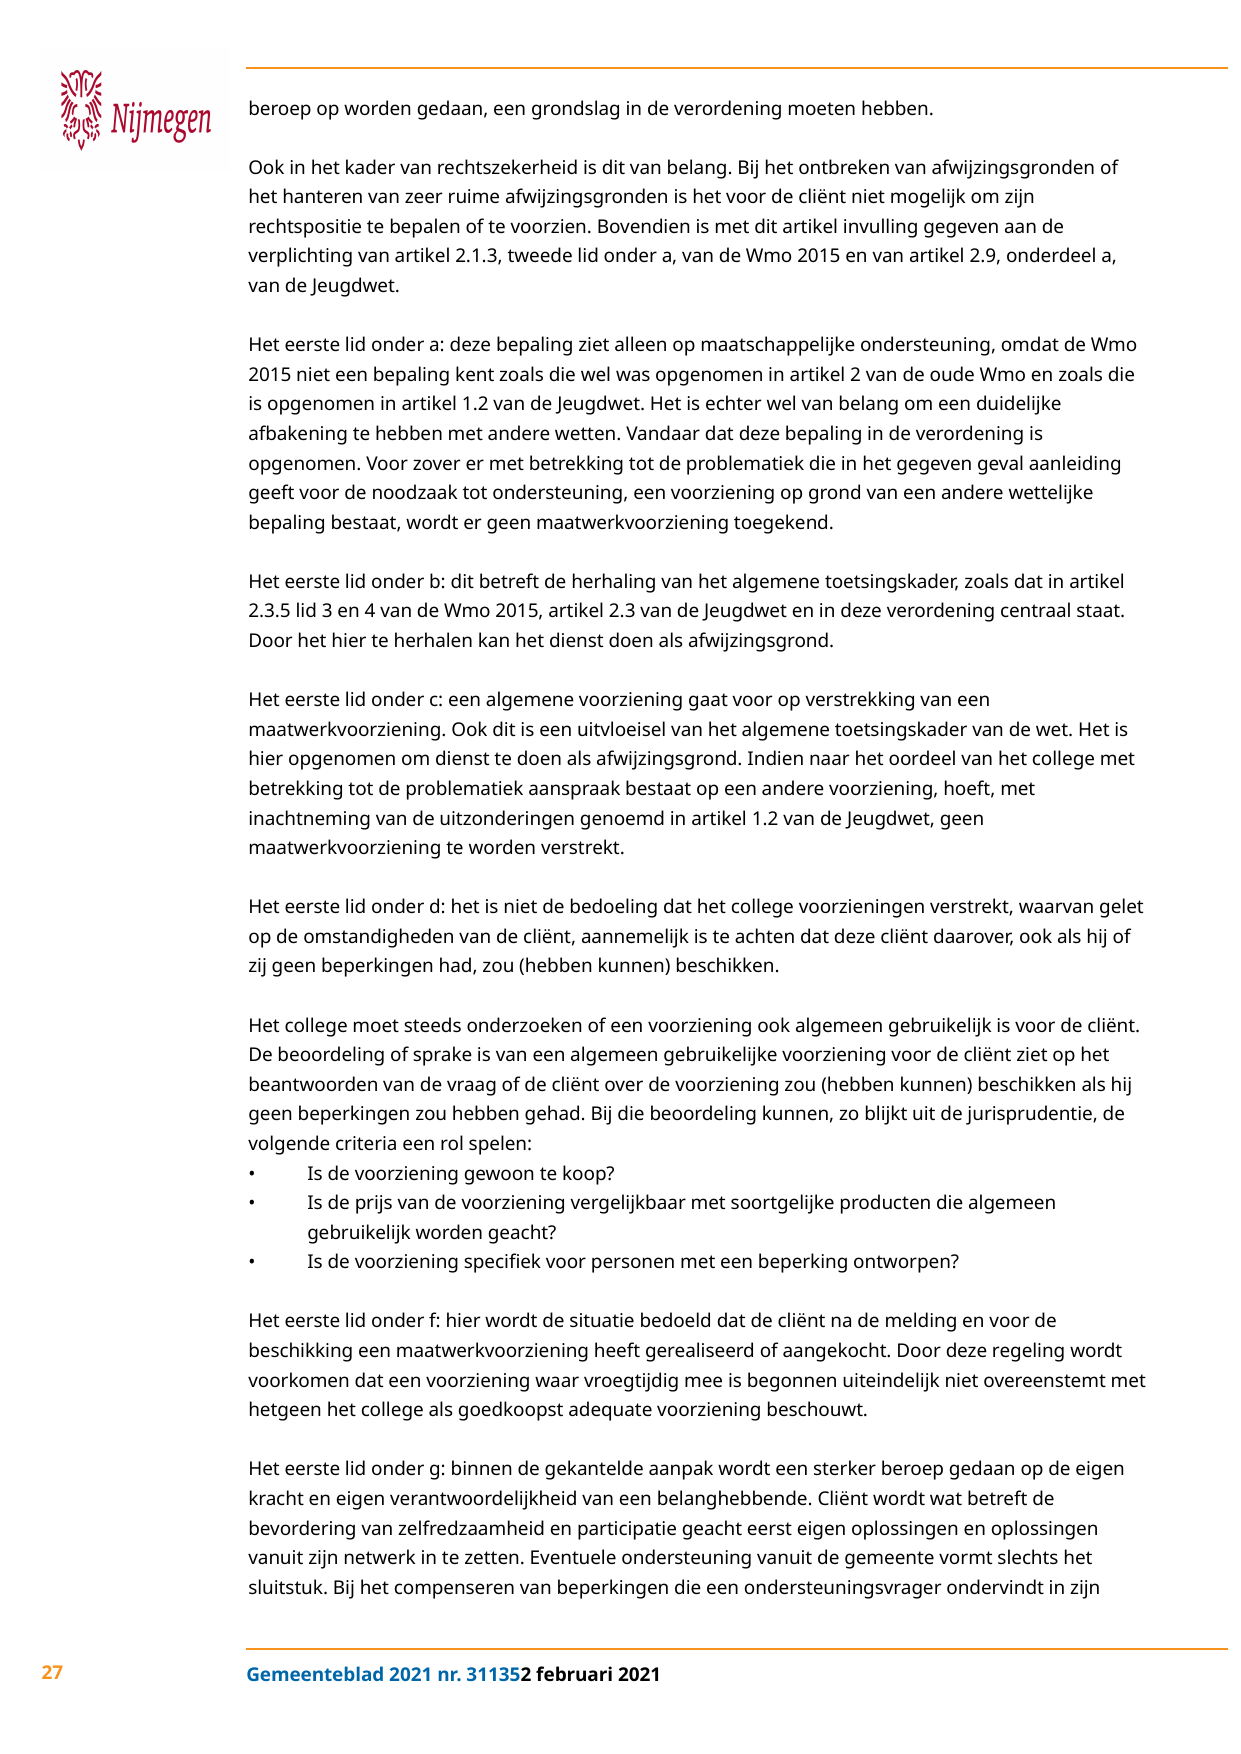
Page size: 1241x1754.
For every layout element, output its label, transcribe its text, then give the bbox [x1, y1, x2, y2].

text Het eerste lid onder c: een algemene voorziening gaat voor op verstrekking van een maatwerkvoorziening. Ook dit is een uitvloeisel van het algemene toetsingskader van de wet. Het is hier opgenomen om dienst te doen als afwijzingsgrond. Indien naar het oordeel van het college met betrekking tot de problematiek aanspraak bestaat op een andere voorziening, hoeft, met inachtneming van de uitzonderingen genoemd in artikel 1.2 van de Jeugdwet, geen maatwerkvoorziening te worden verstrekt. [248, 686, 1152, 860]
picture [41, 47, 231, 172]
list Is de prijs van de voorziening vergelijkbaar met soortgelijke producten die algemeen gebruikelijk worden geacht? [248, 1189, 1152, 1245]
list Is de voorziening gewoon te koop? [248, 1160, 1152, 1186]
text beroep op worden gedaan, een grondslag in de verordening moeten hebben. [248, 95, 1152, 121]
text Ook in het kader van rechtszekerheid is dit van belang. Bij het ontbreken van afwijzingsgronden of het hanteren van zeer ruime afwijzingsgronden is het voor de cliënt niet mogelijk om zijn rechtspositie te bepalen of te voorzien. Bovendien is met dit artikel invulling gegeven aan de verplichting van artikel 2.1.3, tweede lid onder a, van de Wmo 2015 en van artikel 2.9, onderdeel a, van de Jeugdwet. [248, 154, 1152, 298]
text Het eerste lid onder a: deze bepaling ziet alleen op maatschappelijke ondersteuning, omdat de Wmo 2015 niet een bepaling kent zoals die wel was opgenomen in artikel 2 van de oude Wmo en zoals die is opgenomen in artikel 1.2 van de Jeugdwet. Het is echter wel van belang om een duidelijke afbakening te hebben met andere wetten. Vandaar dat deze bepaling in de verordening is opgenomen. Voor zover er met betrekking tot de problematiek die in het gegeven geval aanleiding geeft voor de noodzaak tot ondersteuning, een voorziening op grond van een andere wettelijke bepaling bestaat, wordt er geen maatwerkvoorziening toegekend. [248, 331, 1152, 535]
text Het eerste lid onder f: hier wordt de situatie bedoeld dat de cliënt na de melding en voor de beschikking een maatwerkvoorziening heeft gerealiseerd of aangekocht. Door deze regeling wordt voorkomen dat een voorziening waar vroegtijdig mee is begonnen uiteindelijk niet overeenstemt met hetgeen het college als goedkoopst adequate voorziening beschouwt. [248, 1308, 1152, 1422]
text Het college moet steeds onderzoeken of een voorziening ook algemeen gebruikelijk is voor de cliënt. De beoordeling of sprake is van een algemeen gebruikelijke voorziening voor de cliënt ziet op het beantwoorden van de vraag of de cliënt over de voorziening zou (hebben kunnen) beschikken als hij geen beperkingen zou hebben gehad. Bij die beoordeling kunnen, zo blijkt uit de jurisprudentie, de volgende criteria een rol spelen: [248, 1012, 1152, 1156]
text Het eerste lid onder b: dit betreft de herhaling van het algemene toetsingskader, zoals dat in artikel 2.3.5 lid 3 en 4 van de Wmo 2015, artikel 2.3 van de Jeugdwet en in deze verordening centraal staat. Door het hier te herhalen kan het dienst doen als afwijzingsgrond. [248, 568, 1152, 653]
list Is de voorziening specifiek voor personen met een beperking ontworpen? [248, 1248, 1152, 1274]
text Het eerste lid onder d: het is niet de bedoeling dat het college voorzieningen verstrekt, waarvan gelet op de omstandigheden van de cliënt, aannemelijk is te achten dat deze cliënt daarover, ook als hij of zij geen beperkingen had, zou (hebben kunnen) beschikken. [248, 893, 1152, 978]
text Het eerste lid onder g: binnen de gekantelde aanpak wordt een sterker beroep gedaan op de eigen kracht en eigen verantwoordelijkheid van een belanghebbende. Cliënt wordt wat betreft de bevordering van zelfredzaamheid en participatie geacht eerst eigen oplossingen en oplossingen vanuit zijn netwerk in te zetten. Eventuele ondersteuning vanuit de gemeente vormt slechts het sluitstuk. Bij het compenseren van beperkingen die een ondersteuningsvrager ondervindt in zijn [248, 1456, 1152, 1600]
